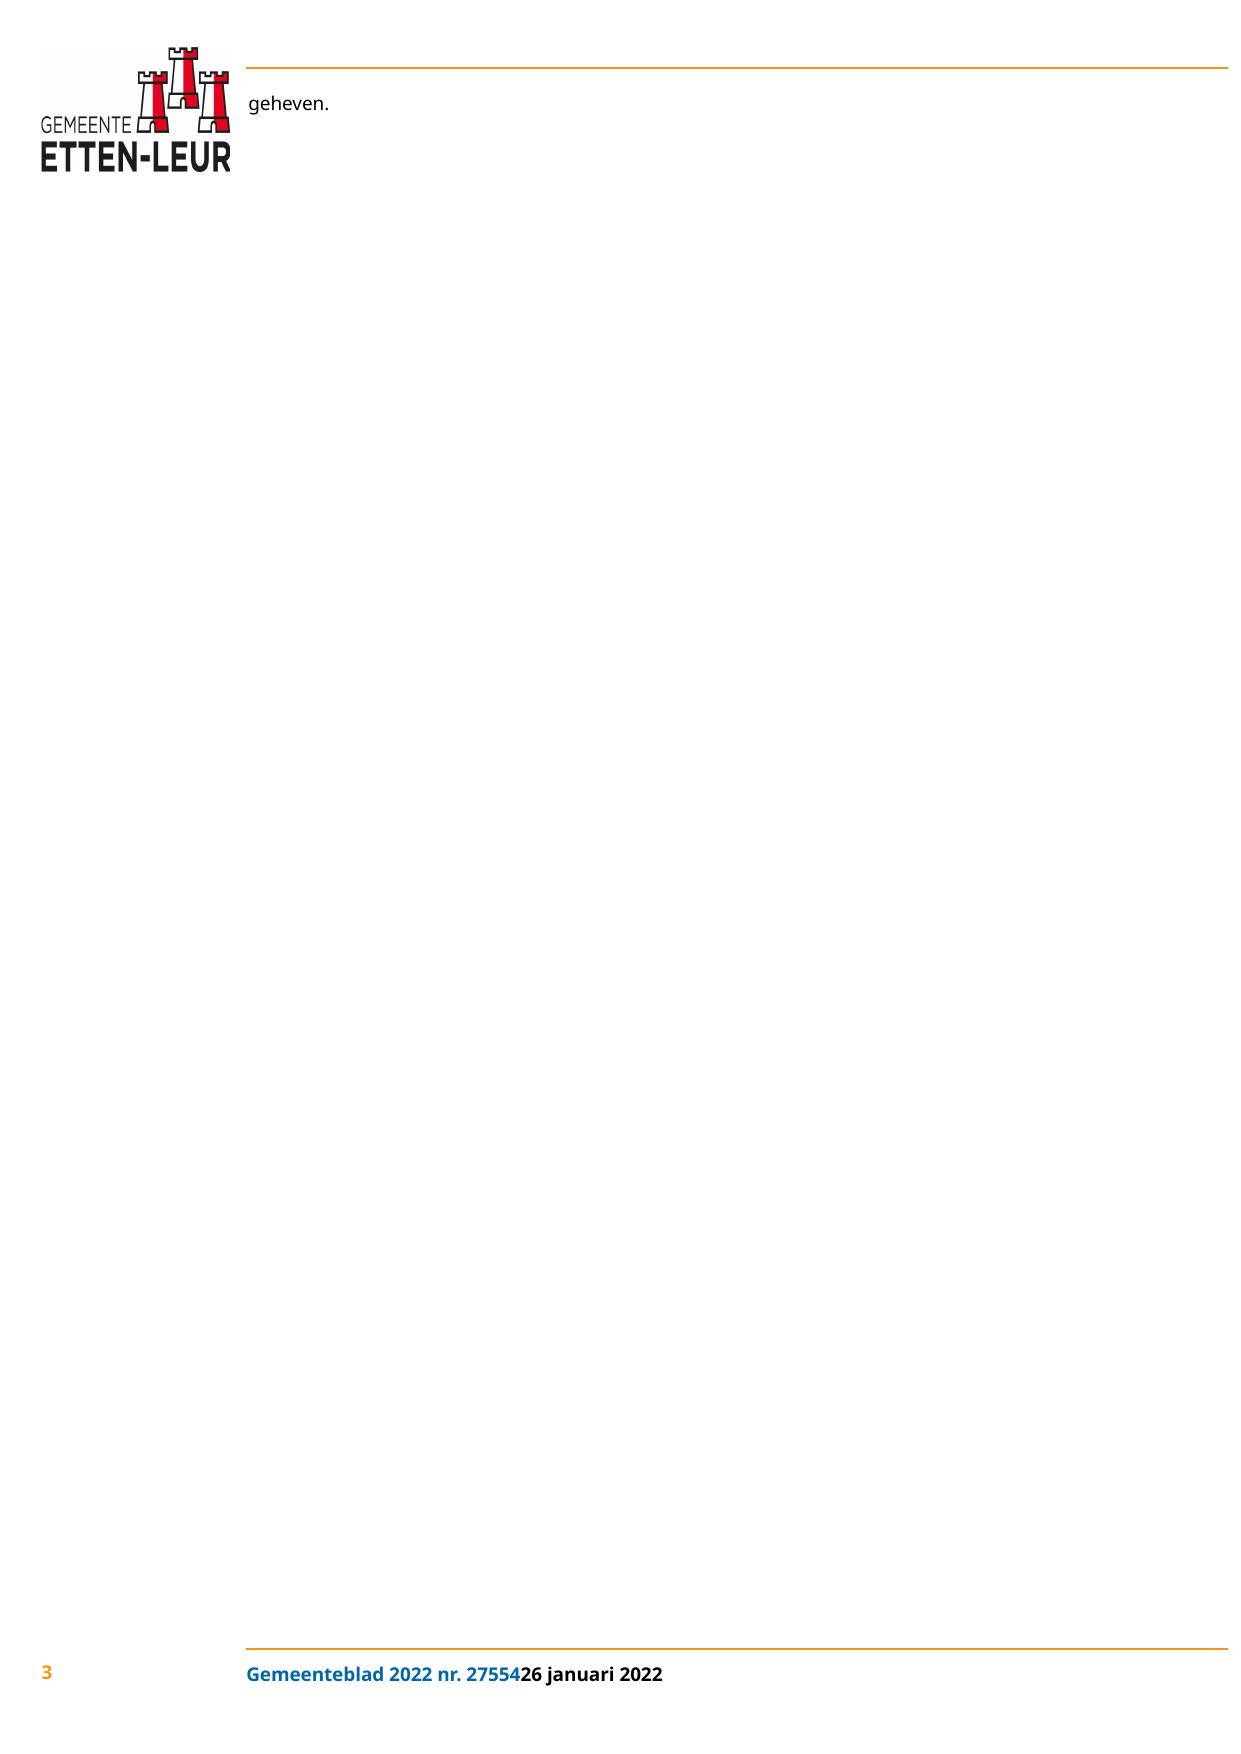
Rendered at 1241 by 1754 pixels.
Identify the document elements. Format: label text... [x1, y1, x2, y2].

text geheven. [248, 95, 1152, 114]
picture [41, 47, 231, 172]
